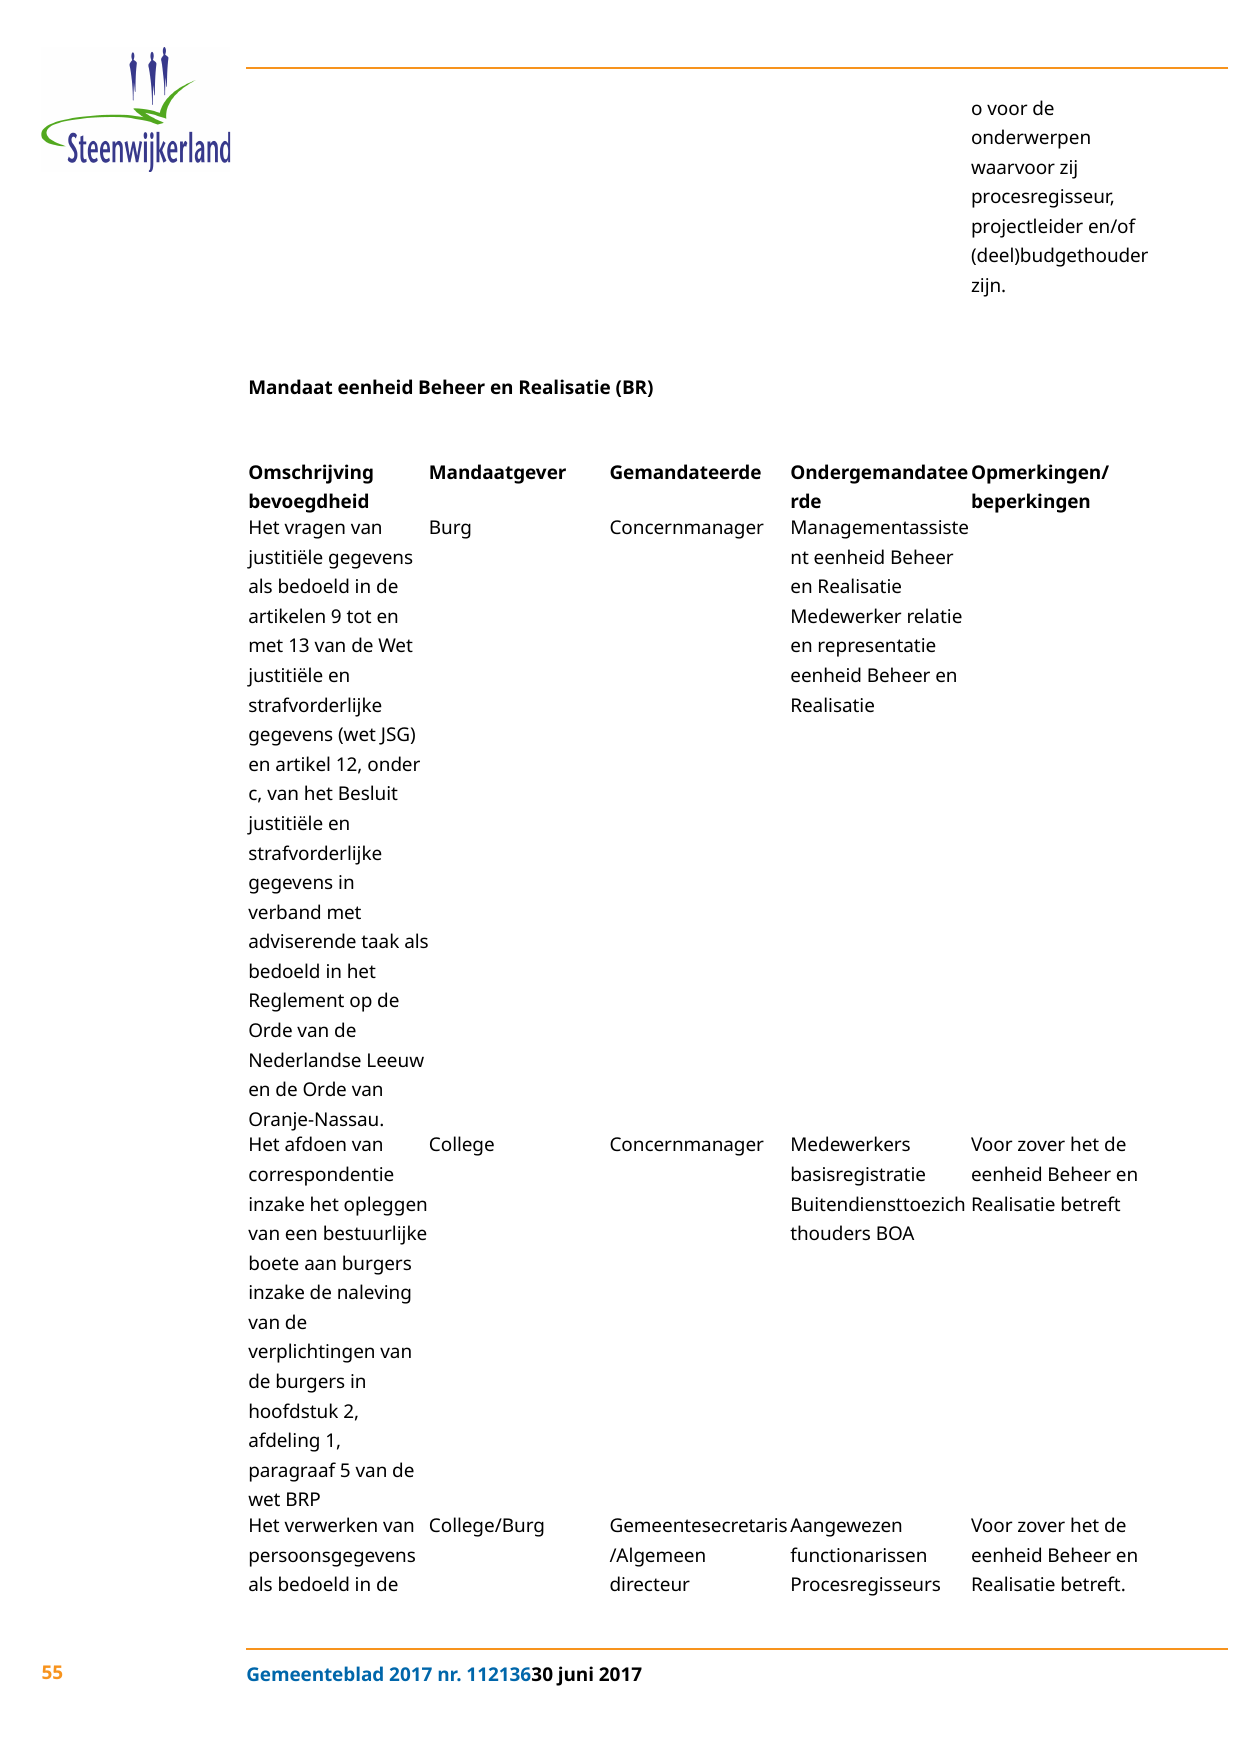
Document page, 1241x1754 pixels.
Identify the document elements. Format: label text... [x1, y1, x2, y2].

table_cell [429, 95, 609, 298]
table_header Mandaatgever [429, 459, 609, 514]
table_cell College [429, 1132, 609, 1512]
table_header Gemandateerde [609, 459, 790, 514]
table_cell [790, 95, 971, 298]
table_cell Aangewezen functionarissen Procesregisseurs [790, 1513, 971, 1597]
table_cell Burg [429, 514, 609, 1132]
table_header Ondergemandateerde [790, 459, 971, 514]
table_cell Voor zover het de eenheid Beheer en Realisatie betreft [971, 1132, 1152, 1512]
table_cell Concernmanager [609, 514, 790, 1132]
table_cell Het verwerken van persoonsgegevens als bedoeld in de [248, 1513, 429, 1597]
table_cell Gemeentesecretaris/Algemeen directeur [609, 1513, 790, 1597]
text Mandaat eenheid Beheer en Realisatie (BR) [248, 374, 1152, 400]
table_cell College/Burg [429, 1513, 609, 1597]
table_cell Het afdoen van correspondentie inzake het opleggen van een bestuurlijke boete aan burgers inzake de naleving van de verplichtingen van de burgers in hoofdstuk 2, afdeling 1, paragraaf 5 van de wet BRP [248, 1132, 429, 1512]
table_cell [609, 95, 790, 298]
table_cell o voor de onderwerpen waarvoor zij procesregisseur, projectleider en/of (deel)budgethouder zijn. [971, 95, 1152, 298]
table_cell [248, 95, 429, 298]
table_cell Voor zover het de eenheid Beheer en Realisatie betreft. [971, 1513, 1152, 1597]
table_cell Managementassistent eenheid Beheer en Realisatie Medewerker relatie en representatie eenheid Beheer en Realisatie [790, 514, 971, 1132]
table_cell Het vragen van justitiële gegevens als bedoeld in de artikelen 9 tot en met 13 van de Wet justitiële en strafvorderlijke gegevens (wet JSG) en artikel 12, onder c, van het Besluit justitiële en strafvorderlijke gegevens in verband met adviserende taak als bedoeld in het Reglement op de Orde van de Nederlandse Leeuw en de Orde van Oranje-Nassau. [248, 514, 429, 1132]
table_cell [971, 514, 1152, 1132]
picture [41, 47, 231, 172]
table_cell Concernmanager [609, 1132, 790, 1512]
table_header Opmerkingen/beperkingen [971, 459, 1152, 514]
table_header Omschrijving bevoegdheid [248, 459, 429, 514]
table_cell Medewerkers basisregistratie Buitendiensttoezichthouders BOA [790, 1132, 971, 1512]
